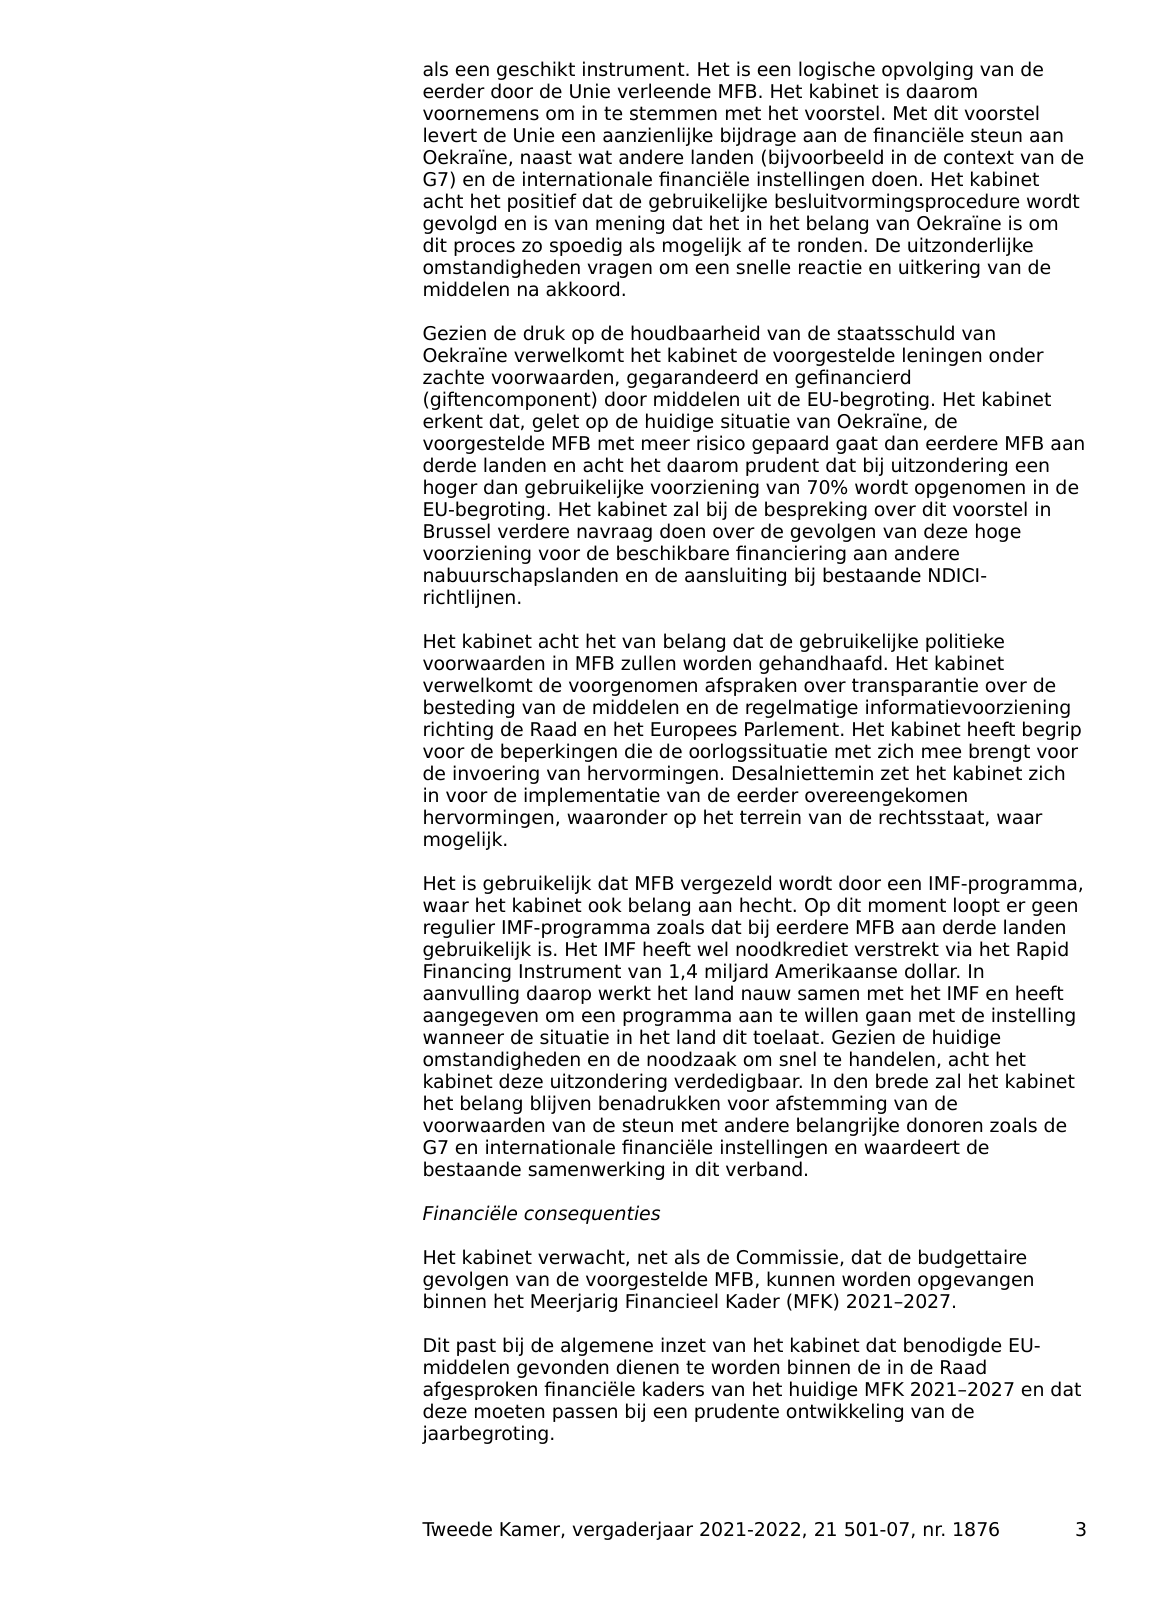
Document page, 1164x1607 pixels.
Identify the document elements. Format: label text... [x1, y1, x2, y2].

text Het kabinet verwacht, net als de Commissie, dat de budgettaire gevolgen van de voorgestelde MFB, kunnen worden opgevangen binnen het Meerjarig Financieel Kader (MFK) 2021–2027. [422, 1247, 1087, 1313]
text Het is gebruikelijk dat MFB vergezeld wordt door een IMF-programma, waar het kabinet ook belang aan hecht. Op dit moment loopt er geen regulier IMF-programma zoals dat bij eerdere MFB aan derde landen gebruikelijk is. Het IMF heeft wel noodkrediet verstrekt via het Rapid Financing Instrument van 1,4 miljard Amerikaanse dollar. In aanvulling daarop werkt het land nauw samen met het IMF en heeft aangegeven om een programma aan te willen gaan met de instelling wanneer de situatie in het land dit toelaat. Gezien de huidige omstandigheden en de noodzaak om snel te handelen, acht het kabinet deze uitzondering verdedigbaar. In den brede zal het kabinet het belang blijven benadrukken voor afstemming van de voorwaarden van de steun met andere belangrijke donoren zoals de G7 en internationale financiële instellingen en waardeert de bestaande samenwerking in dit verband. [422, 873, 1087, 1181]
text als een geschikt instrument. Het is een logische opvolging van de eerder door de Unie verleende MFB. Het kabinet is daarom voornemens om in te stemmen met het voorstel. Met dit voorstel levert de Unie een aanzienlijke bijdrage aan de financiële steun aan Oekraïne, naast wat andere landen (bijvoorbeeld in de context van de G7) en de internationale financiële instellingen doen. Het kabinet acht het positief dat de gebruikelijke besluitvormingsprocedure wordt gevolgd en is van mening dat het in het belang van Oekraïne is om dit proces zo spoedig als mogelijk af te ronden. De uitzonderlijke omstandigheden vragen om een snelle reactie en uitkering van de middelen na akkoord. [422, 59, 1087, 301]
subtitle Financiële consequenties [422, 1203, 1087, 1225]
text Dit past bij de algemene inzet van het kabinet dat benodigde EU-middelen gevonden dienen te worden binnen de in de Raad afgesproken financiële kaders van het huidige MFK 2021–2027 en dat deze moeten passen bij een prudente ontwikkeling van de jaarbegroting. [422, 1335, 1087, 1445]
text Het kabinet acht het van belang dat de gebruikelijke politieke voorwaarden in MFB zullen worden gehandhaafd. Het kabinet verwelkomt de voorgenomen afspraken over transparantie over de besteding van de middelen en de regelmatige informatievoorziening richting de Raad en het Europees Parlement. Het kabinet heeft begrip voor de beperkingen die de oorlogssituatie met zich mee brengt voor de invoering van hervormingen. Desalniettemin zet het kabinet zich in voor de implementatie van de eerder overeengekomen hervormingen, waaronder op het terrein van de rechtsstaat, waar mogelijk. [422, 631, 1087, 851]
text Gezien de druk op de houdbaarheid van de staatsschuld van Oekraïne verwelkomt het kabinet de voorgestelde leningen onder zachte voorwaarden, gegarandeerd en gefinancierd (giftencomponent) door middelen uit de EU-begroting. Het kabinet erkent dat, gelet op de huidige situatie van Oekraïne, de voorgestelde MFB met meer risico gepaard gaat dan eerdere MFB aan derde landen en acht het daarom prudent dat bij uitzondering een hoger dan gebruikelijke voorziening van 70% wordt opgenomen in de EU-begroting. Het kabinet zal bij de bespreking over dit voorstel in Brussel verdere navraag doen over de gevolgen van deze hoge voorziening voor de beschikbare financiering aan andere nabuurschapslanden en de aansluiting bij bestaande NDICI-richtlijnen. [422, 323, 1087, 609]
